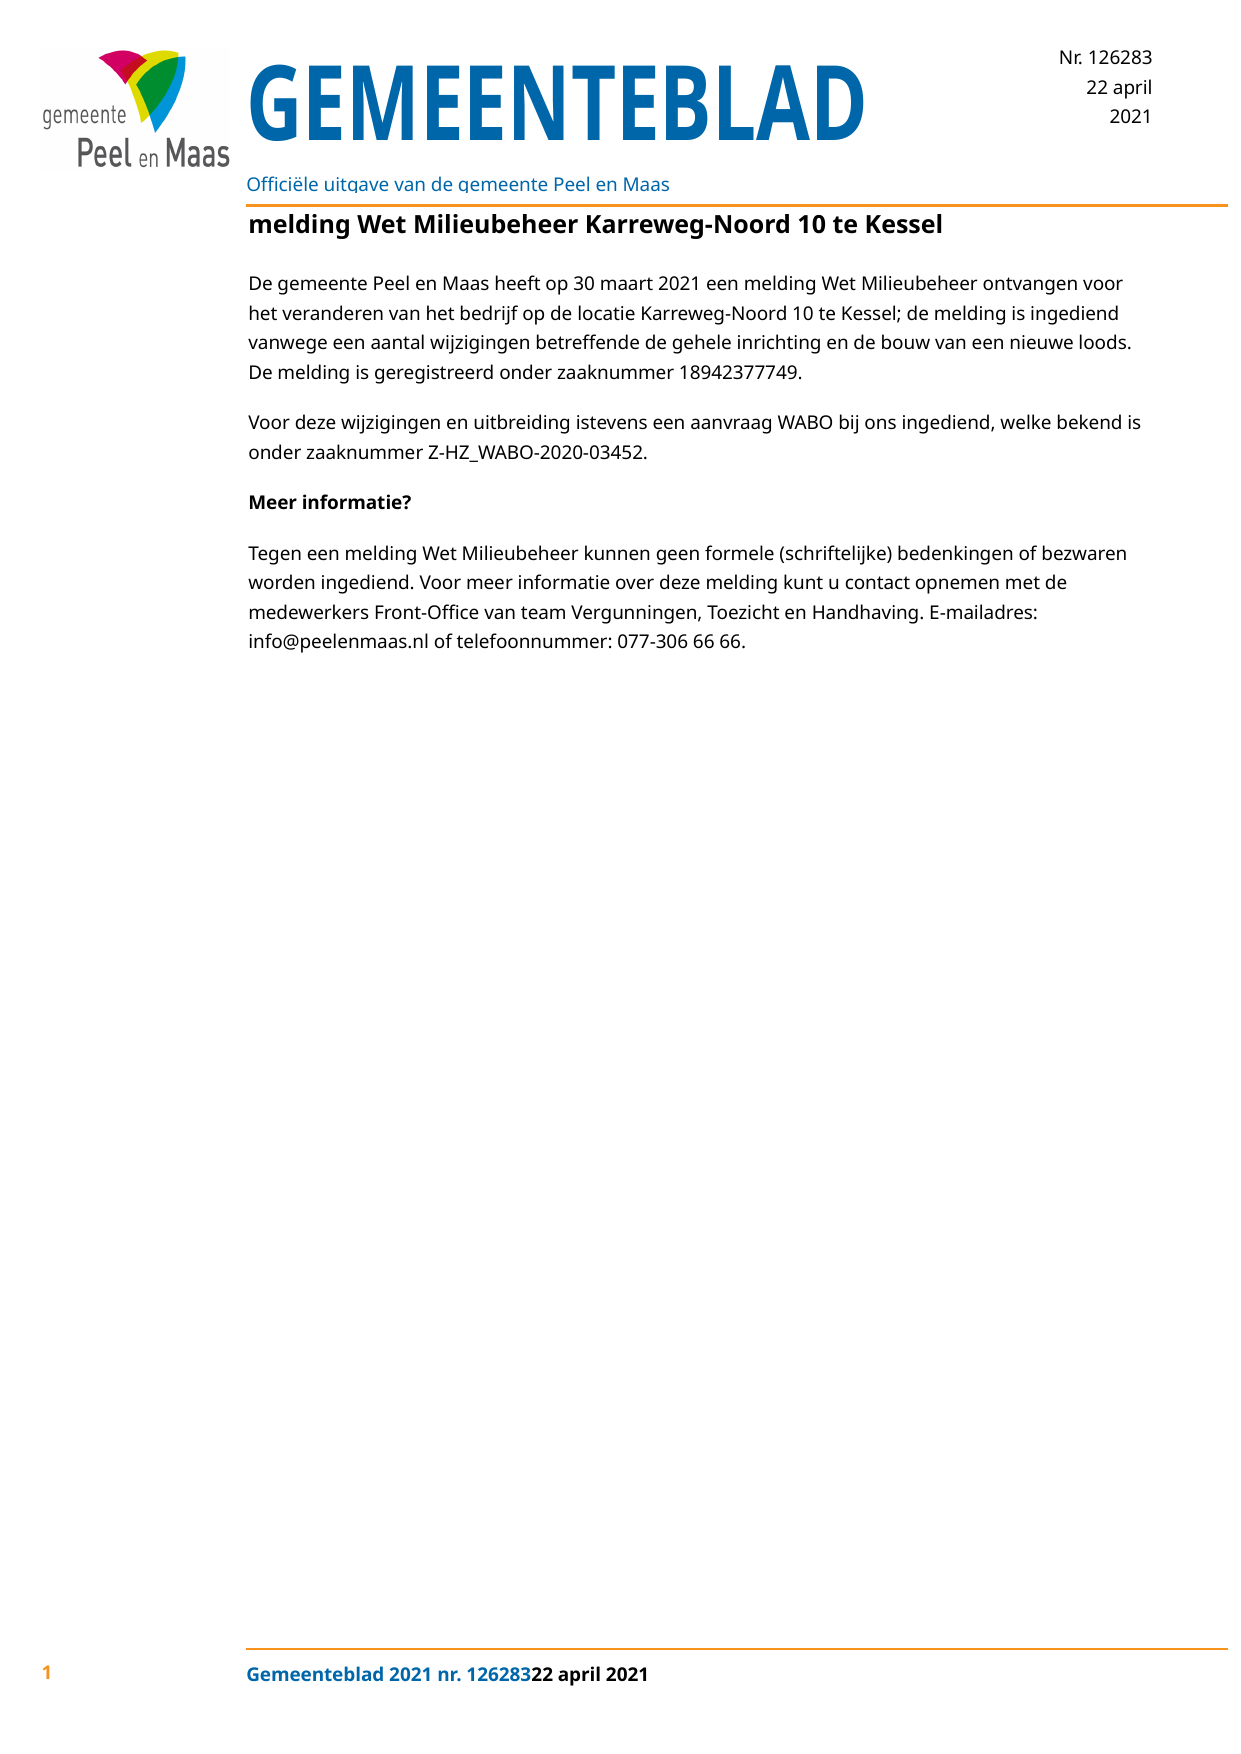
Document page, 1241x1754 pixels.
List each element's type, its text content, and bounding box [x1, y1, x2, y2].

text melding Wet Milieubeheer Karreweg-Noord 10 te Kessel [248, 207, 1152, 241]
text Tegen een melding Wet Milieubeheer kunnen geen formele (schriftelijke) bedenkingen of bezwaren worden ingediend. Voor meer informatie over deze melding kunt u contact opnemen met de medewerkers Front-Office van team Vergunningen, Toezicht en Handhaving. E-mailadres: info@peelenmaas.nl of telefoonnummer: 077-306 66 66. [248, 540, 1152, 654]
text De gemeente Peel en Maas heeft op 30 maart 2021 een melding Wet Milieubeheer ontvangen voor het veranderen van het bedrijf op de locatie Karreweg-Noord 10 te Kessel; de melding is ingediend vanwege een aantal wijzigingen betreffende de gehele inrichting en de bouw van een nieuwe loods. De melding is geregistreerd onder zaaknummer 18942377749. [248, 270, 1152, 385]
text Meer informatie? [248, 489, 1152, 515]
text Voor deze wijzigingen en uitbreiding istevens een aanvraag WABO bij ons ingediend, welke bekend is onder zaaknummer Z-HZ_WABO-2020-03452. [248, 409, 1152, 465]
picture [41, 47, 231, 172]
